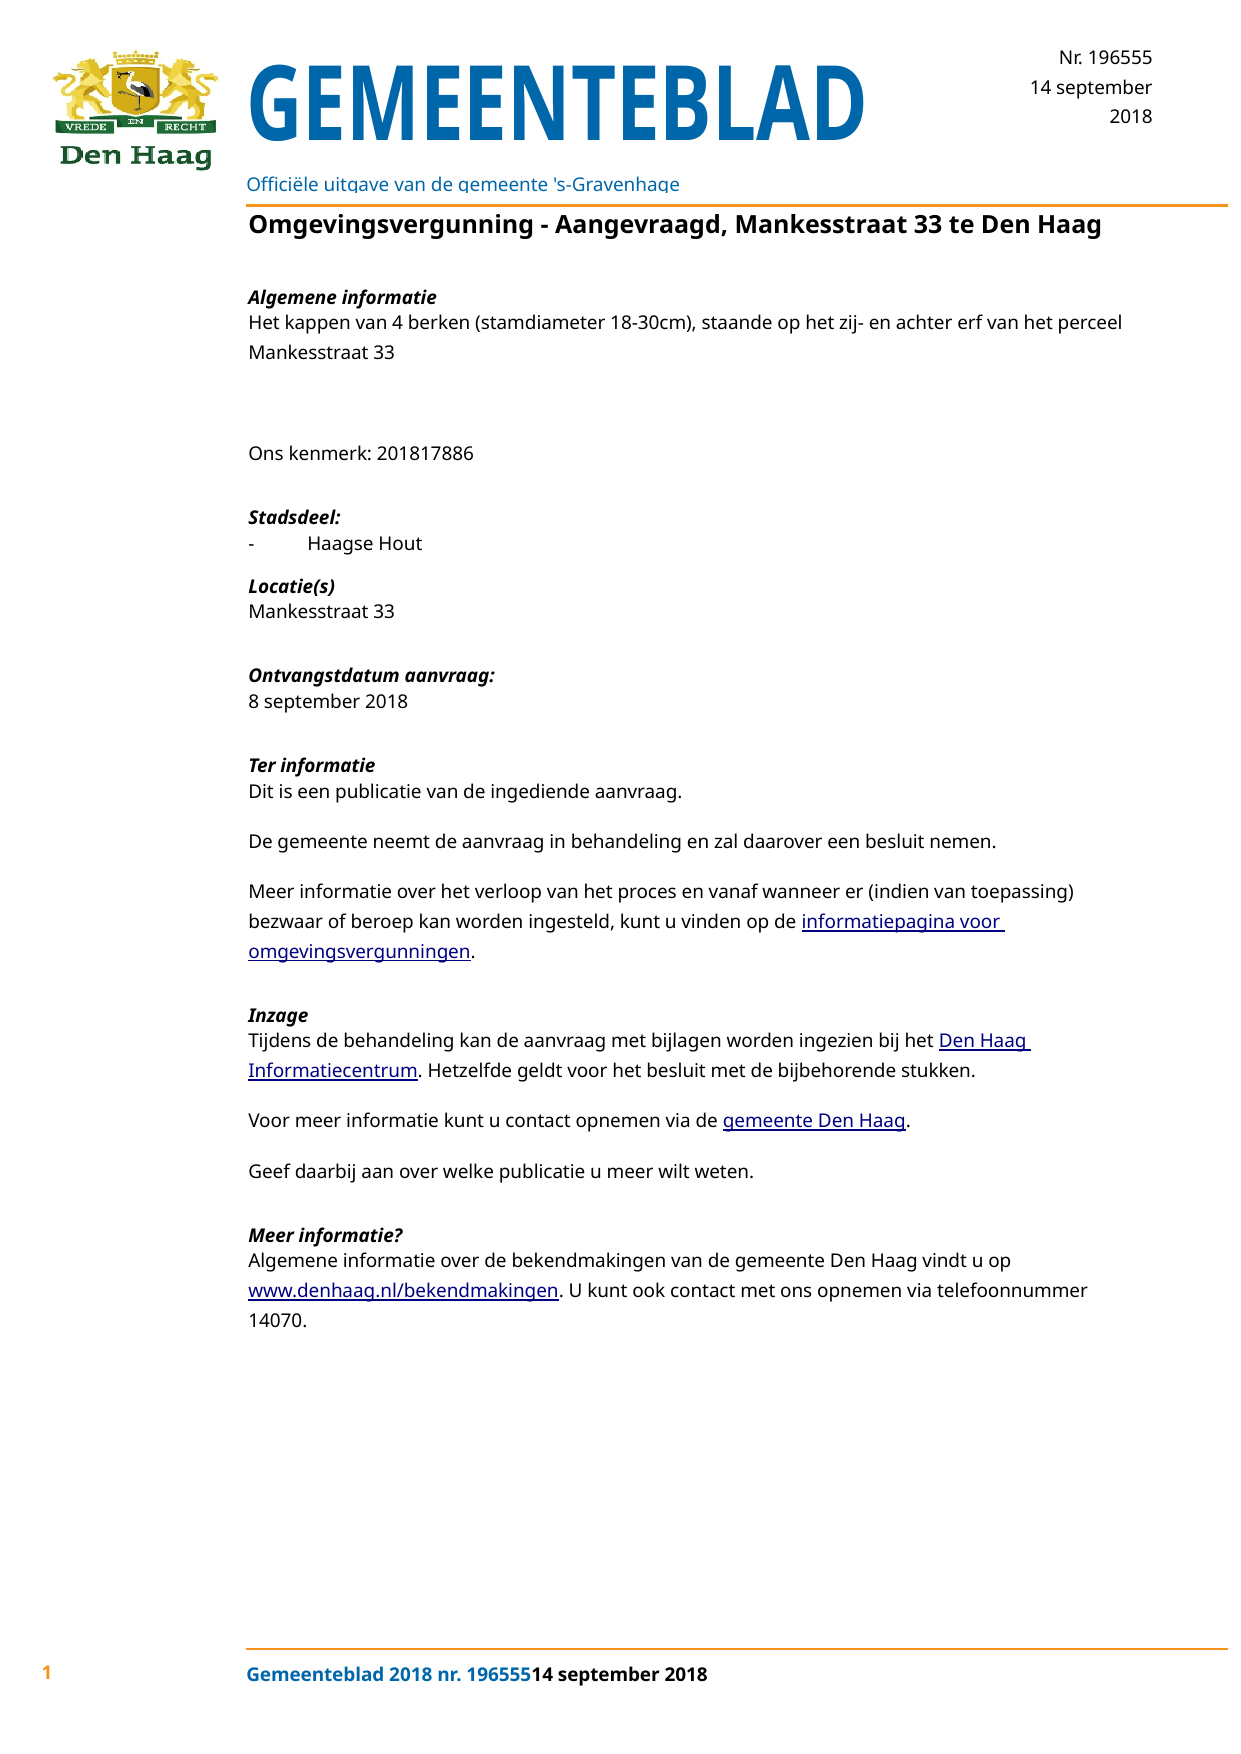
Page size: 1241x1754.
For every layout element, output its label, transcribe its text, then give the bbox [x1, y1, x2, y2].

text Ter informatie [248, 752, 1152, 778]
text Ontvangstdatum aanvraag: [248, 662, 1152, 688]
text Meer informatie over het verloop van het proces en vanaf wanneer er (indien van toepassing) bezwaar of beroep kan worden ingesteld, kunt u vinden op de informatiepagina voor omgevingsvergunningen. [248, 879, 1152, 964]
text Locatie(s) [248, 573, 1152, 598]
text Meer informatie? [248, 1222, 1152, 1248]
text Geef daarbij aan over welke publicatie u meer wilt weten. [248, 1158, 1152, 1184]
text Ons kenmerk: 201817886 [248, 440, 1152, 466]
picture [41, 47, 231, 172]
text De gemeente neemt de aanvraag in behandeling en zal daarover een besluit nemen. [248, 828, 1152, 854]
text Dit is een publicatie van de ingediende aanvraag. [248, 778, 1152, 804]
text Mankesstraat 33 [248, 598, 1152, 624]
list Haagse Hout [248, 530, 1152, 555]
text Algemene informatie over de bekendmakingen van de gemeente Den Haag vindt u op www.denhaag.nl/bekendmakingen. U kunt ook contact met ons opnemen via telefoonnummer 14070. [248, 1248, 1152, 1333]
text Het kappen van 4 berken (stamdiameter 18-30cm), staande op het zij- en achter erf van het perceel Mankesstraat 33 [248, 309, 1152, 365]
text Voor meer informatie kunt u contact opnemen via de gemeente Den Haag. [248, 1108, 1152, 1133]
text Algemene informatie [248, 284, 1152, 309]
text Inzage [248, 1002, 1152, 1028]
text 8 september 2018 [248, 688, 1152, 714]
text Tijdens de behandeling kan de aanvraag met bijlagen worden ingezien bij het Den Haag Informatiecentrum. Hetzelfde geldt voor het besluit met de bijbehorende stukken. [248, 1028, 1152, 1083]
text Omgevingsvergunning - Aangevraagd, Mankesstraat 33 te Den Haag [248, 207, 1152, 241]
text Stadsdeel: [248, 504, 1152, 530]
